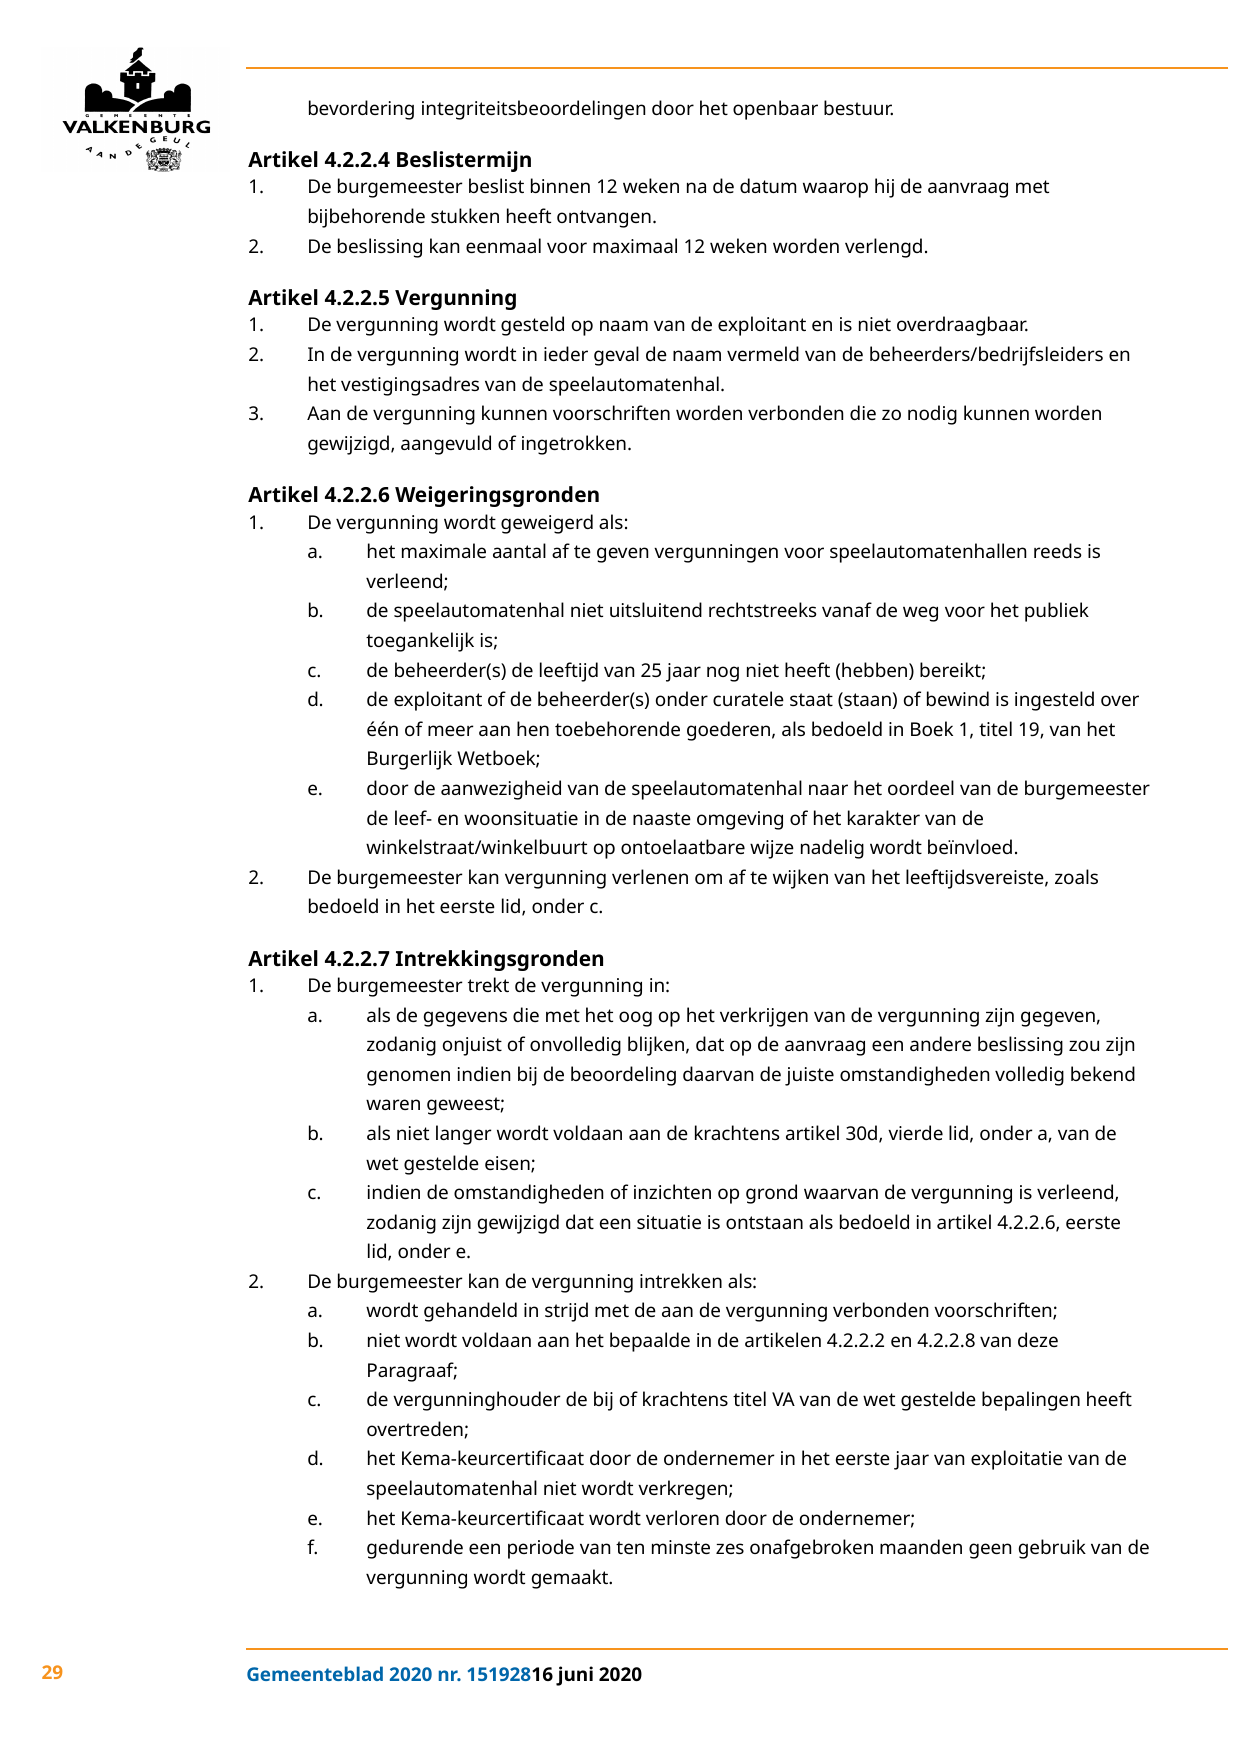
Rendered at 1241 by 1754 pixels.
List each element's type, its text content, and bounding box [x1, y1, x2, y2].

list bevordering integriteitsbeoordelingen door het openbaar bestuur. [248, 95, 1152, 121]
list de exploitant of de beheerder(s) onder curatele staat (staan) of bewind is ingesteld over één of meer aan hen toebehorende goederen, als bedoeld in Boek 1, titel 19, van het Burgerlijk Wetboek; [307, 686, 1152, 771]
text Artikel 4.2.2.7 Intrekkingsgronden [248, 944, 1152, 972]
list De burgemeester trekt de vergunning in: [248, 972, 1152, 998]
list De beslissing kan eenmaal voor maximaal 12 weken worden verlengd. [248, 233, 1152, 258]
list gedurende een periode van ten minste zes onafgebroken maanden geen gebruik van de vergunning wordt gemaakt. [307, 1534, 1152, 1590]
text Artikel 4.2.2.4 Beslistermijn [248, 145, 1152, 174]
list het Kema-keurcertificaat wordt verloren door de ondernemer; [307, 1505, 1152, 1531]
list De burgemeester kan de vergunning intrekken als: [248, 1268, 1152, 1294]
picture [41, 47, 231, 172]
list als niet langer wordt voldaan aan de krachtens artikel 30d, vierde lid, onder a, van de wet gestelde eisen; [307, 1120, 1152, 1176]
text Artikel 4.2.2.5 Vergunning [248, 283, 1152, 312]
list De burgemeester beslist binnen 12 weken na de datum waarop hij de aanvraag met bijbehorende stukken heeft ontvangen. [248, 174, 1152, 229]
list niet wordt voldaan aan het bepaalde in de artikelen 4.2.2.2 en 4.2.2.8 van deze Paragraaf; [307, 1327, 1152, 1383]
list de vergunninghouder de bij of krachtens titel VA van de wet gestelde bepalingen heeft overtreden; [307, 1386, 1152, 1442]
list het Kema-keurcertificaat door de ondernemer in het eerste jaar van exploitatie van de speelautomatenhal niet wordt verkregen; [307, 1446, 1152, 1501]
list door de aanwezigheid van de speelautomatenhal naar het oordeel van de burgemeester de leef- en woonsituatie in de naaste omgeving of het karakter van de winkelstraat/winkelbuurt op ontoelaatbare wijze nadelig wordt beïnvloed. [307, 775, 1152, 860]
list De burgemeester kan vergunning verlenen om af te wijken van het leeftijdsvereiste, zoals bedoeld in het eerste lid, onder c. [248, 864, 1152, 919]
list het maximale aantal af te geven vergunningen voor speelautomatenhallen reeds is verleend; [307, 538, 1152, 594]
list als de gegevens die met het oog op het verkrijgen van de vergunning zijn gegeven, zodanig onjuist of onvolledig blijken, dat op de aanvraag een andere beslissing zou zijn genomen indien bij de beoordeling daarvan de juiste omstandigheden volledig bekend waren geweest; [307, 1002, 1152, 1116]
text Artikel 4.2.2.6 Weigeringsgronden [248, 480, 1152, 509]
list Aan de vergunning kunnen voorschriften worden verbonden die zo nodig kunnen worden gewijzigd, aangevuld of ingetrokken. [248, 400, 1152, 456]
list De vergunning wordt geweigerd als: [248, 509, 1152, 534]
list indien de omstandigheden of inzichten op grond waarvan de vergunning is verleend, zodanig zijn gewijzigd dat een situatie is ontstaan als bedoeld in artikel 4.2.2.6, eerste lid, onder e. [307, 1179, 1152, 1264]
list De vergunning wordt gesteld op naam van de exploitant en is niet overdraagbaar. [248, 312, 1152, 337]
list In de vergunning wordt in ieder geval de naam vermeld van de beheerders/bedrijfsleiders en het vestigingsadres van de speelautomatenhal. [248, 341, 1152, 397]
list de speelautomatenhal niet uitsluitend rechtstreeks vanaf de weg voor het publiek toegankelijk is; [307, 598, 1152, 653]
list de beheerder(s) de leeftijd van 25 jaar nog niet heeft (hebben) bereikt; [307, 657, 1152, 682]
list wordt gehandeld in strijd met de aan de vergunning verbonden voorschriften; [307, 1298, 1152, 1323]
